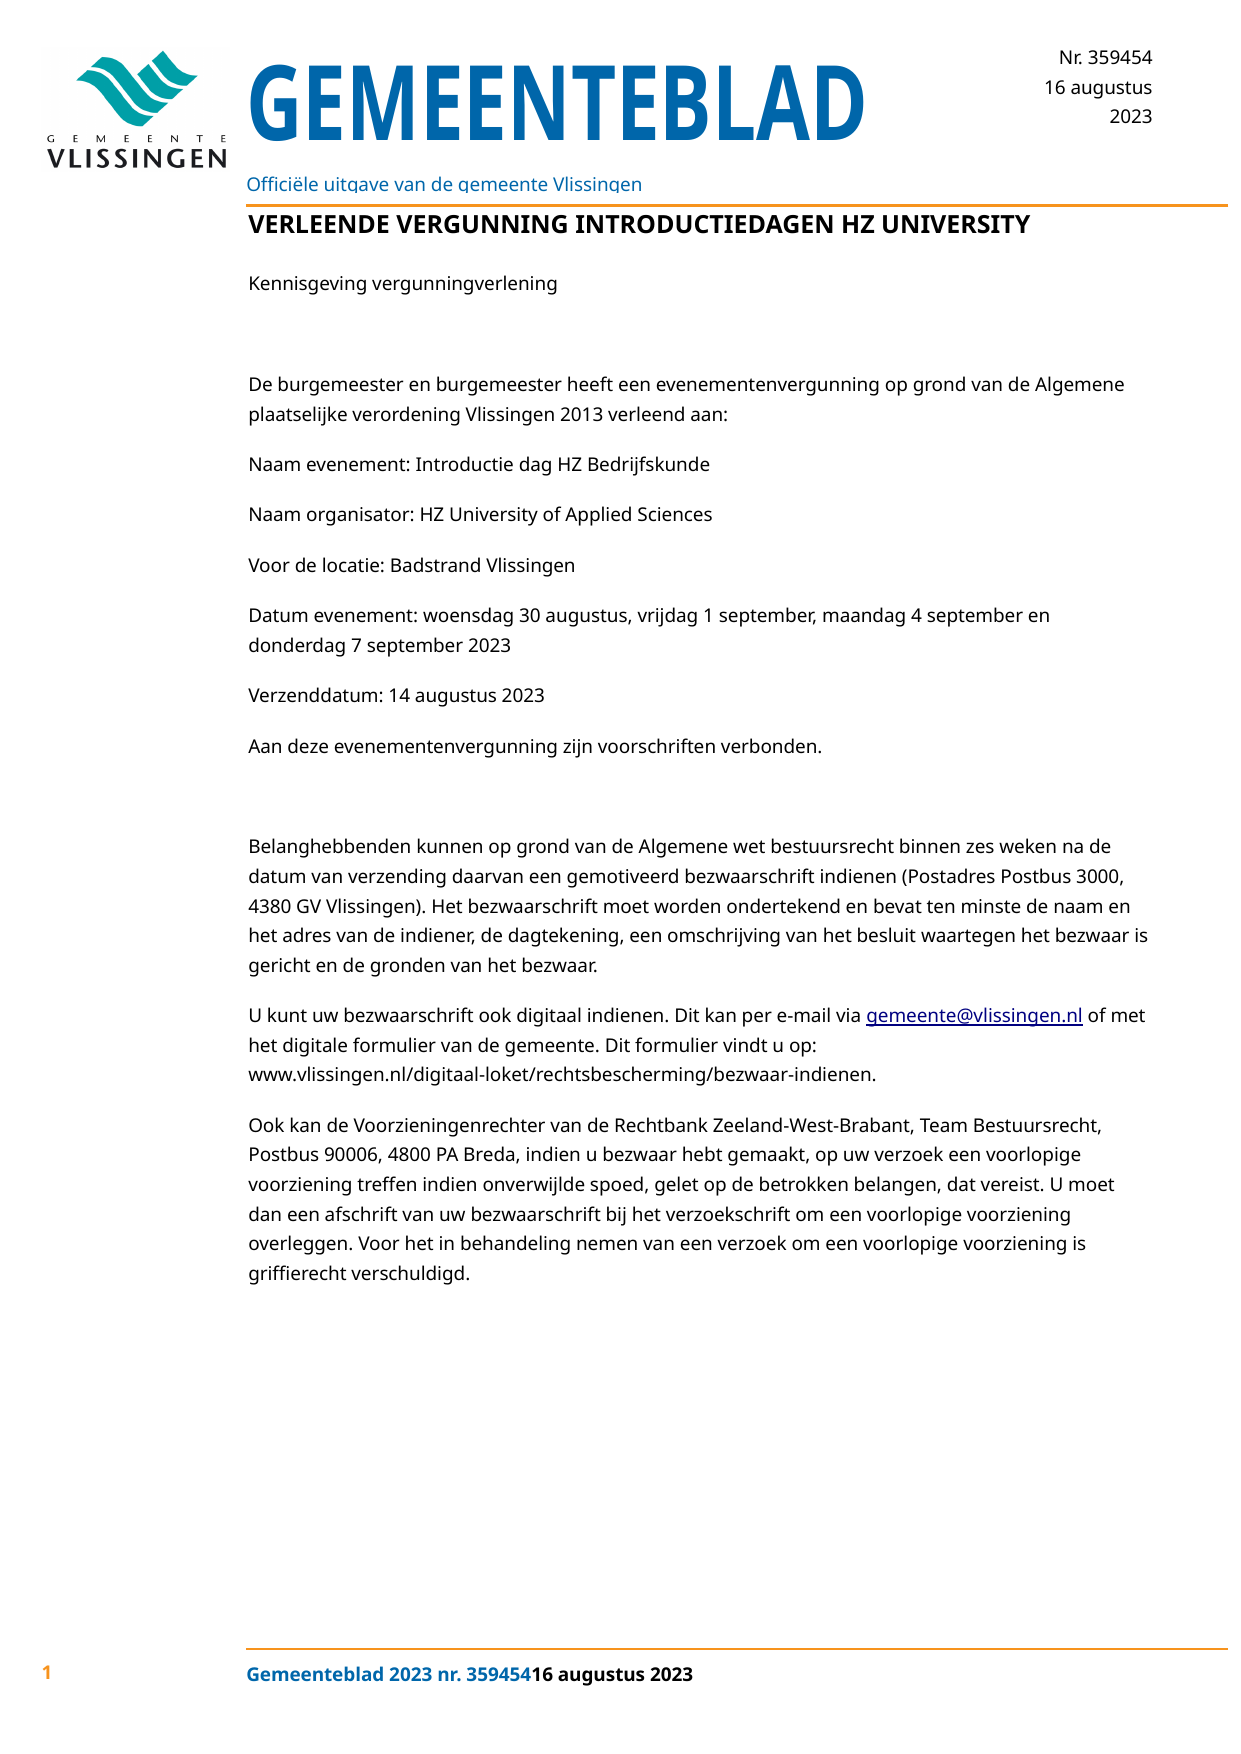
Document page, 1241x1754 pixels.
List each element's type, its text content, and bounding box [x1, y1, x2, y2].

text Datum evenement: woensdag 30 augustus, vrijdag 1 september, maandag 4 september en donderdag 7 september 2023 [248, 602, 1152, 658]
text Naam organisator: HZ University of Applied Sciences [248, 502, 1152, 527]
text VERLEENDE VERGUNNING INTRODUCTIEDAGEN HZ UNIVERSITY [248, 207, 1152, 241]
text Naam evenement: Introductie dag HZ Bedrijfskunde [248, 451, 1152, 477]
text Belanghebbenden kunnen op grond van de Algemene wet bestuursrecht binnen zes weken na de datum van verzending daarvan een gemotiveerd bezwaarschrift indienen (Postadres Postbus 3000, 4380 GV Vlissingen). Het bezwaarschrift moet worden ondertekend en bevat ten minste de naam en het adres van de indiener, de dagtekening, een omschrijving van het besluit waartegen het bezwaar is gericht en de gronden van het bezwaar. [248, 834, 1152, 978]
text De burgemeester en burgemeester heeft een evenementenvergunning op grond van de Algemene plaatselijke verordening Vlissingen 2013 verleend aan: [248, 371, 1152, 426]
picture [41, 47, 231, 172]
text Verzenddatum: 14 augustus 2023 [248, 682, 1152, 708]
text Voor de locatie: Badstrand Vlissingen [248, 552, 1152, 578]
text Kennisgeving vergunningverlening [248, 270, 1152, 296]
text Ook kan de Voorzieningenrechter van de Rechtbank Zeeland-West-Brabant, Team Bestuursrecht, Postbus 90006, 4800 PA Breda, indien u bezwaar hebt gemaakt, op uw verzoek een voorlopige voorziening treffen indien onverwijlde spoed, gelet op de betrokken belangen, dat vereist. U moet dan een afschrift van uw bezwaarschrift bij het verzoekschrift om een voorlopige voorziening overleggen. Voor het in behandeling nemen van een verzoek om een voorlopige voorziening is griffierecht verschuldigd. [248, 1112, 1152, 1286]
text Aan deze evenementenvergunning zijn voorschriften verbonden. [248, 733, 1152, 758]
text U kunt uw bezwaarschrift ook digitaal indienen. Dit kan per e-mail via gemeente@vlissingen.nl of met het digitale formulier van de gemeente. Dit formulier vindt u op: www.vlissingen.nl/digitaal-loket/rechtsbescherming/bezwaar-indienen. [248, 1002, 1152, 1087]
